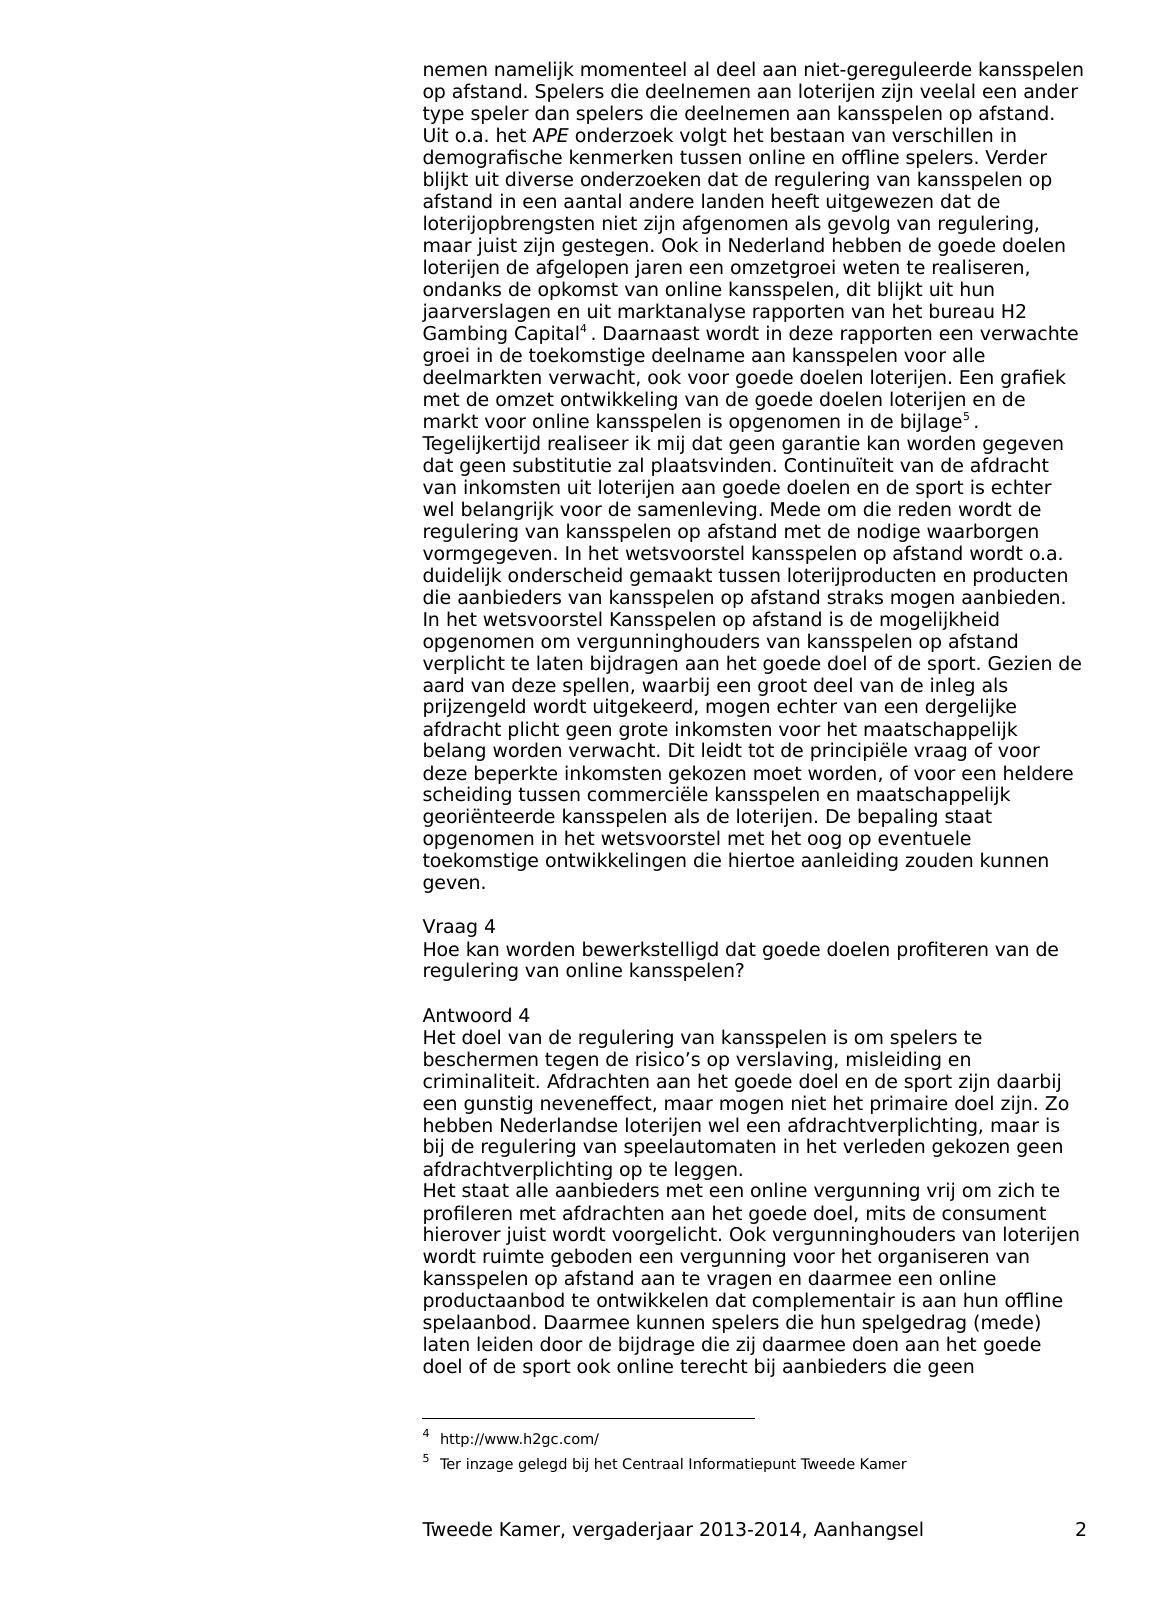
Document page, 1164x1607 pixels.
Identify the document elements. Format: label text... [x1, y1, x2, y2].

text In het wetsvoorstel Kansspelen op afstand is de mogelijkheid opgenomen om vergunninghouders van kansspelen op afstand verplicht te laten bijdragen aan het goede doel of de sport. Gezien de aard van deze spellen, waarbij een groot deel van de inleg als prijzengeld wordt uitgekeerd, mogen echter van een dergelijke afdracht plicht geen grote inkomsten voor het maatschappelijk belang worden verwacht. Dit leidt tot de principiële vraag of voor deze beperkte inkomsten gekozen moet worden, of voor een heldere scheiding tussen commerciële kansspelen en maatschappelijk georiënteerde kansspelen als de loterijen. De bepaling staat opgenomen in het wetsvoorstel met het oog op eventuele toekomstige ontwikkelingen die hiertoe aanleiding zouden kunnen geven. [422, 608, 1087, 894]
text http://www.h2gc.com/ [422, 1427, 1087, 1449]
text nemen namelijk momenteel al deel aan niet-gereguleerde kansspelen op afstand. Spelers die deelnemen aan loterijen zijn veelal een ander type speler dan spelers die deelnemen aan kansspelen op afstand. Uit o.a. het APE onderzoek volgt het bestaan van verschillen in demografische kenmerken tussen online en offline spelers. Verder blijkt uit diverse onderzoeken dat de regulering van kansspelen op afstand in een aantal andere landen heeft uitgewezen dat de loterijopbrengsten niet zijn afgenomen als gevolg van regulering, maar juist zijn gestegen. Ook in Nederland hebben de goede doelen loterijen de afgelopen jaren een omzetgroei weten te realiseren, ondanks de opkomst van online kansspelen, dit blijkt uit hun jaarverslagen en uit marktanalyse rapporten van het bureau H2 Gambing Capital. Daarnaast wordt in deze rapporten een verwachte groei in de toekomstige deelname aan kansspelen voor alle deelmarkten verwacht, ook voor goede doelen loterijen. Een grafiek met de omzet ontwikkeling van de goede doelen loterijen en de markt voor online kansspelen is opgenomen in de bijlage. [422, 59, 1087, 433]
text Het staat alle aanbieders met een online vergunning vrij om zich te profileren met afdrachten aan het goede doel, mits de consument hierover juist wordt voorgelicht. Ook vergunninghouders van loterijen wordt ruimte geboden een vergunning voor het organiseren van kansspelen op afstand aan te vragen en daarmee een online productaanbod te ontwikkelen dat complementair is aan hun offline spelaanbod. Daarmee kunnen spelers die hun spelgedrag (mede) laten leiden door de bijdrage die zij daarmee doen aan het goede doel of de sport ook online terecht bij aanbieders die geen [422, 1180, 1087, 1378]
text Tegelijkertijd realiseer ik mij dat geen garantie kan worden gegeven dat geen substitutie zal plaatsvinden. Continuïteit van de afdracht van inkomsten uit loterijen aan goede doelen en de sport is echter wel belangrijk voor de samenleving. Mede om die reden wordt de regulering van kansspelen op afstand met de nodige waarborgen vormgegeven. In het wetsvoorstel kansspelen op afstand wordt o.a. duidelijk onderscheid gemaakt tussen loterijproducten en producten die aanbieders van kansspelen op afstand straks mogen aanbieden. [422, 433, 1087, 608]
text Ter inzage gelegd bij het Centraal Informatiepunt Tweede Kamer [422, 1452, 1087, 1474]
text Hoe kan worden bewerkstelligd dat goede doelen profiteren van de regulering van online kansspelen? [422, 938, 1087, 982]
text Vraag 4 [422, 916, 1087, 938]
text Het doel van de regulering van kansspelen is om spelers te beschermen tegen de risico’s op verslaving, misleiding en criminaliteit. Afdrachten aan het goede doel en de sport zijn daarbij een gunstig neveneffect, maar mogen niet het primaire doel zijn. Zo hebben Nederlandse loterijen wel een afdrachtverplichting, maar is bij de regulering van speelautomaten in het verleden gekozen geen afdrachtverplichting op te leggen. [422, 1027, 1087, 1180]
text Antwoord 4 [422, 1004, 1087, 1027]
